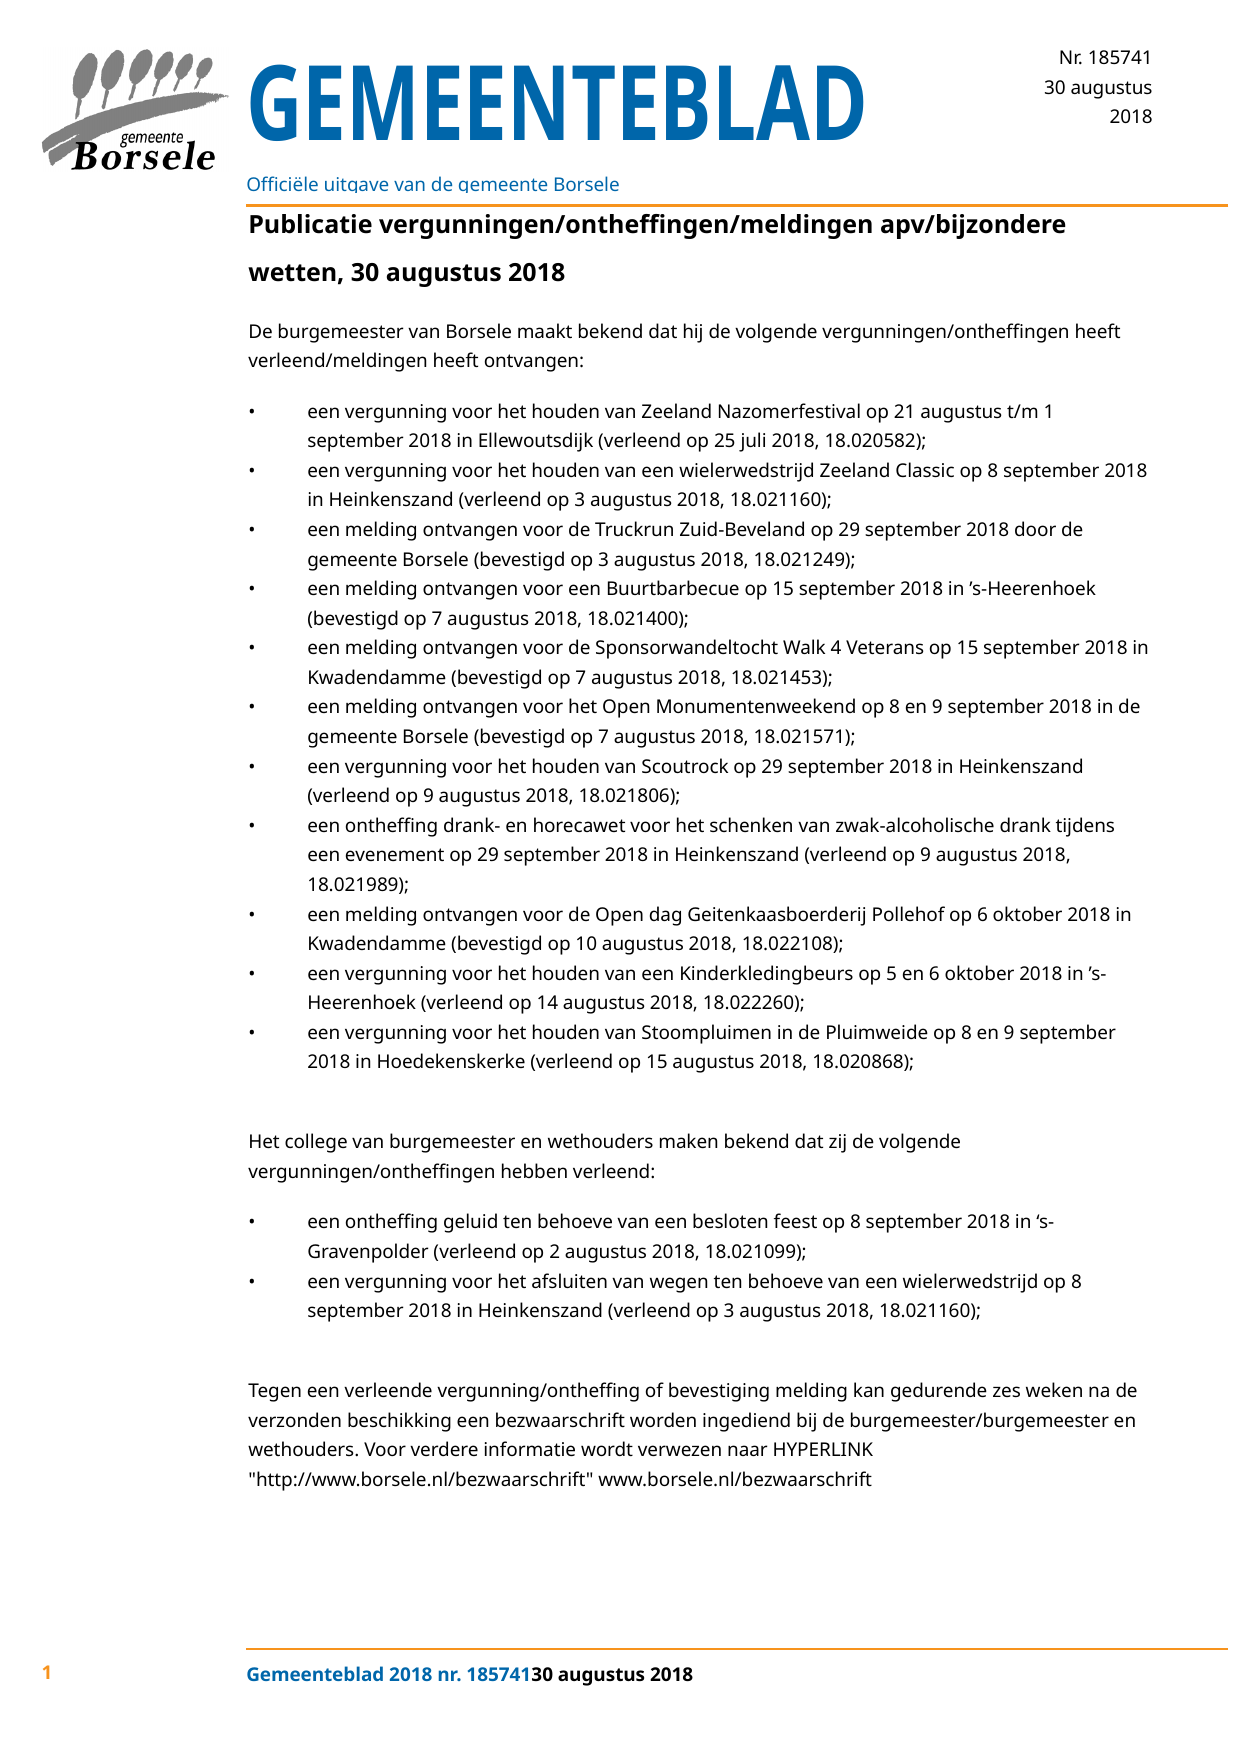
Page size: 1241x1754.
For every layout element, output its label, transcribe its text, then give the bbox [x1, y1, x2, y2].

text Het college van burgemeester en wethouders maken bekend dat zij de volgende vergunningen/ontheffingen hebben verleend: [248, 1129, 1152, 1184]
list een vergunning voor het houden van een Kinderkledingbeurs op 5 en 6 oktober 2018 in ’s-Heerenhoek (verleend op 14 augustus 2018, 18.022260); [248, 960, 1152, 1015]
list een ontheffing geluid ten behoeve van een besloten feest op 8 september 2018 in ‘s-Gravenpolder (verleend op 2 augustus 2018, 18.021099); [248, 1209, 1152, 1264]
list een melding ontvangen voor de Truckrun Zuid-Beveland op 29 september 2018 door de gemeente Borsele (bevestigd op 3 augustus 2018, 18.021249); [248, 516, 1152, 572]
list een ontheffing drank- en horecawet voor het schenken van zwak-alcoholische drank tijdens een evenement op 29 september 2018 in Heinkenszand (verleend op 9 augustus 2018, 18.021989); [248, 812, 1152, 897]
text De burgemeester van Borsele maakt bekend dat hij de volgende vergunningen/ontheffingen heeft verleend/meldingen heeft ontvangen: [248, 318, 1152, 373]
list een vergunning voor het houden van een wielerwedstrijd Zeeland Classic op 8 september 2018 in Heinkenszand (verleend op 3 augustus 2018, 18.021160); [248, 457, 1152, 512]
text Publicatie vergunningen/ontheffingen/meldingen apv/bijzondere wetten, 30 augustus 2018 [248, 207, 1152, 288]
list een melding ontvangen voor de Open dag Geitenkaasboerderij Pollehof op 6 oktober 2018 in Kwadendamme (bevestigd op 10 augustus 2018, 18.022108); [248, 901, 1152, 956]
list een vergunning voor het houden van Scoutrock op 29 september 2018 in Heinkenszand (verleend op 9 augustus 2018, 18.021806); [248, 753, 1152, 808]
list een melding ontvangen voor een Buurtbarbecue op 15 september 2018 in ’s-Heerenhoek (bevestigd op 7 augustus 2018, 18.021400); [248, 575, 1152, 631]
list een vergunning voor het houden van Zeeland Nazomerfestival op 21 augustus t/m 1 september 2018 in Ellewoutsdijk (verleend op 25 juli 2018, 18.020582); [248, 398, 1152, 453]
list een vergunning voor het afsluiten van wegen ten behoeve van een wielerwedstrijd op 8 september 2018 in Heinkenszand (verleend op 3 augustus 2018, 18.021160); [248, 1268, 1152, 1323]
text Tegen een verleende vergunning/ontheffing of bevestiging melding kan gedurende zes weken na de verzonden beschikking een bezwaarschrift worden ingediend bij de burgemeester/burgemeester en wethouders. Voor verdere informatie wordt verwezen naar HYPERLINK "http://www.borsele.nl/bezwaarschrift" www.borsele.nl/bezwaarschrift [248, 1377, 1152, 1492]
list een melding ontvangen voor de Sponsorwandeltocht Walk 4 Veterans op 15 september 2018 in Kwadendamme (bevestigd op 7 augustus 2018, 18.021453); [248, 634, 1152, 690]
list een vergunning voor het houden van Stoompluimen in de Pluimweide op 8 en 9 september 2018 in Hoedekenskerke (verleend op 15 augustus 2018, 18.020868); [248, 1019, 1152, 1074]
picture [41, 47, 231, 172]
list een melding ontvangen voor het Open Monumentenweekend op 8 en 9 september 2018 in de gemeente Borsele (bevestigd op 7 augustus 2018, 18.021571); [248, 694, 1152, 749]
